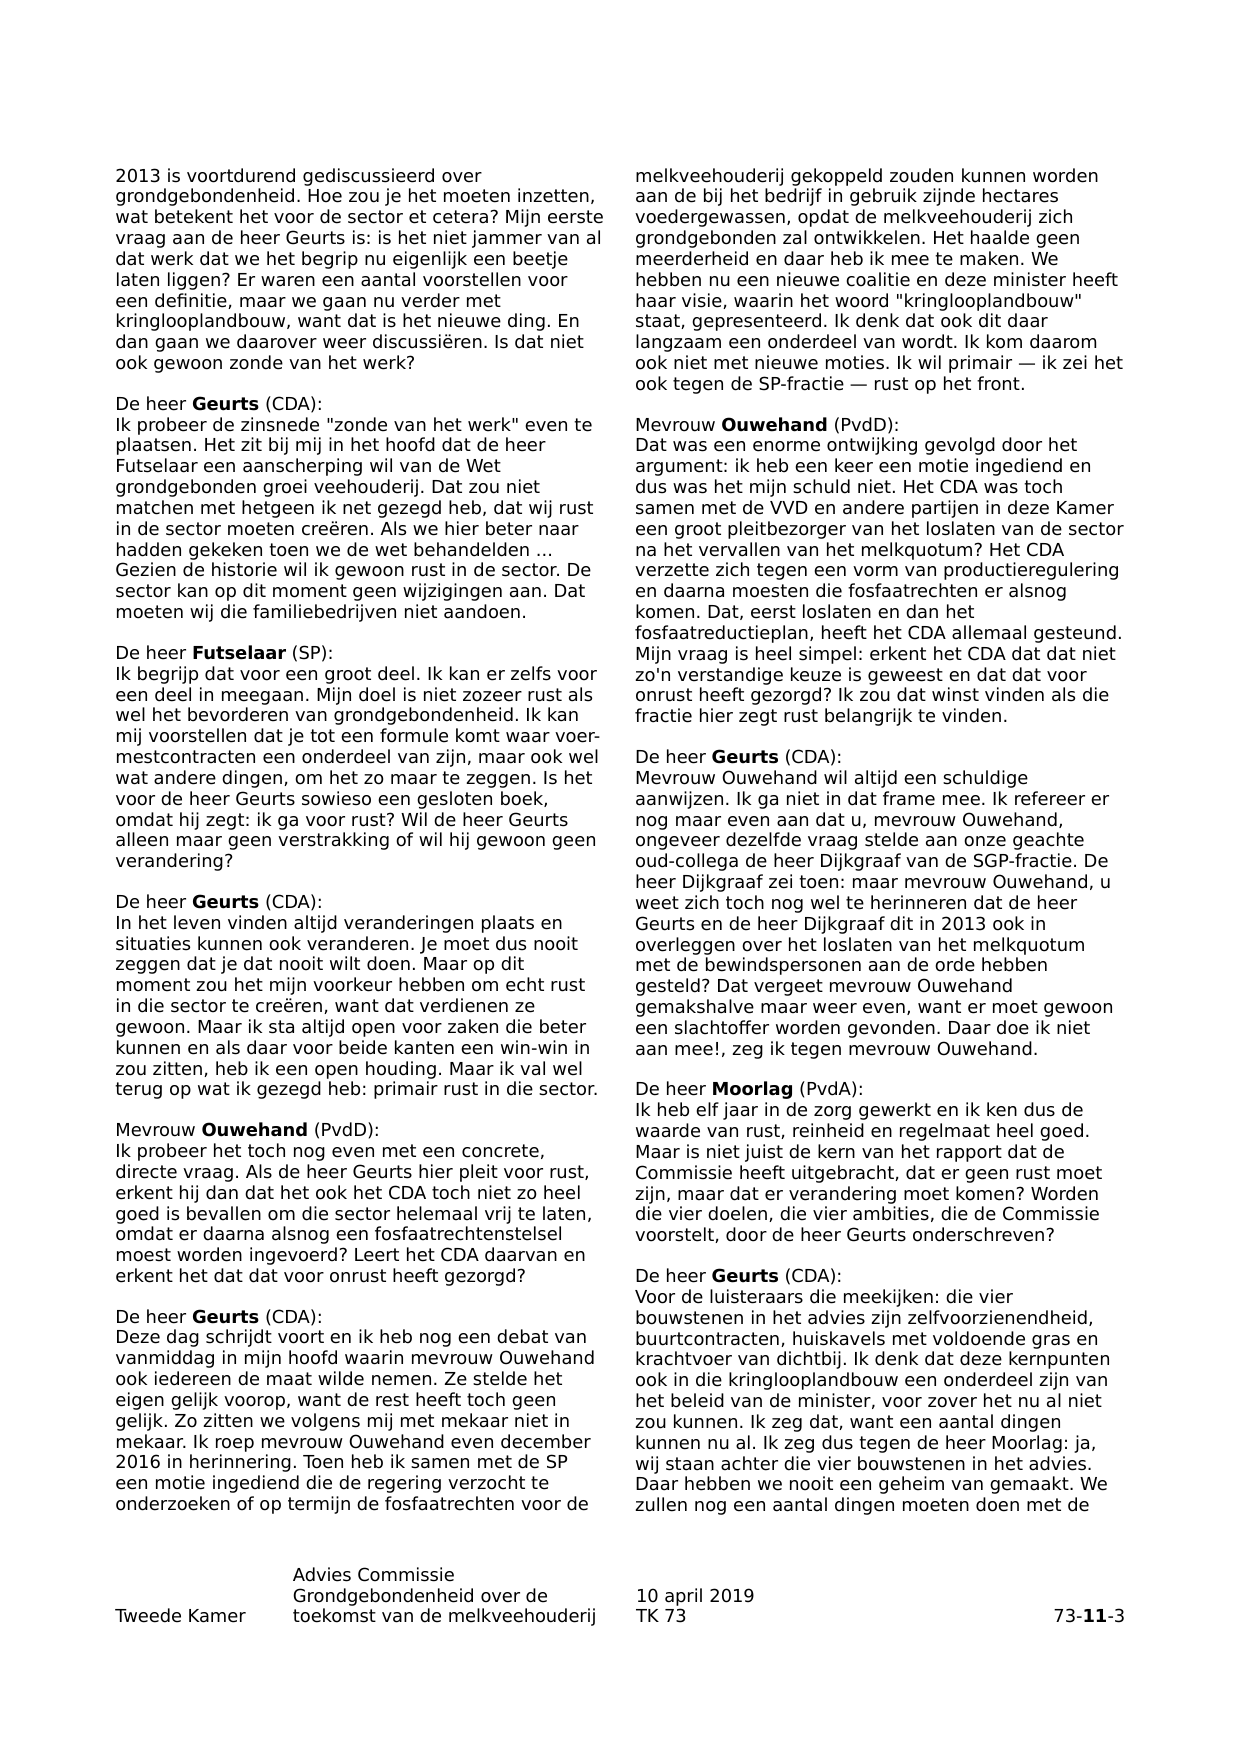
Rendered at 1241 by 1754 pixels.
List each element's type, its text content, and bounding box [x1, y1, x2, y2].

text De heer Futselaar (SP): [115, 643, 605, 663]
text Mevrouw Ouwehand wil altijd een schuldige aanwijzen. Ik ga niet in dat frame mee. Ik refereer er nog maar even aan dat u, mevrouw Ouwehand, ongeveer dezelfde vraag stelde aan onze geachte oud-collega de heer Dijkgraaf van de SGP-fractie. De heer Dijkgraaf zei toen: maar mevrouw Ouwehand, u weet zich toch nog wel te herinneren dat de heer Geurts en de heer Dijkgraaf dit in 2013 ook in overleggen over het loslaten van het melkquotum met de bewindspersonen aan de orde hebben gesteld? Dat vergeet mevrouw Ouwehand gemakshalve maar weer even, want er moet gewoon een slachtoffer worden gevonden. Daar doe ik niet aan mee!, zeg ik tegen mevrouw Ouwehand. [635, 768, 1125, 1059]
text Mevrouw Ouwehand (PvdD): [635, 414, 1125, 435]
text Ik heb elf jaar in de zorg gewerkt en ik ken dus de waarde van rust, reinheid en regelmaat heel goed. Maar is niet juist de kern van het rapport dat de Commissie heeft uitgebracht, dat er geen rust moet zijn, maar dat er verandering moet komen? Worden die vier doelen, die vier ambities, die de Commissie voorstelt, door de heer Geurts onderschreven? [635, 1100, 1125, 1246]
text De heer Geurts (CDA): [115, 394, 605, 414]
text In het leven vinden altijd veranderingen plaats en situaties kunnen ook veranderen. Je moet dus nooit zeggen dat je dat nooit wilt doen. Maar op dit moment zou het mijn voorkeur hebben om echt rust in die sector te creëren, want dat verdienen ze gewoon. Maar ik sta altijd open voor zaken die beter kunnen en als daar voor beide kanten een win-win in zou zitten, heb ik een open houding. Maar ik val wel terug op wat ik gezegd heb: primair rust in die sector. [115, 912, 605, 1100]
text De heer Geurts (CDA): [635, 1266, 1125, 1287]
text Mevrouw Ouwehand (PvdD): [115, 1120, 605, 1141]
text Dat was een enorme ontwijking gevolgd door het argument: ik heb een keer een motie ingediend en dus was het mijn schuld niet. Het CDA was toch samen met de VVD en andere partijen in deze Kamer een groot pleitbezorger van het loslaten van de sector na het vervallen van het melkquotum? Het CDA verzette zich tegen een vorm van productieregulering en daarna moesten die fosfaatrechten er alsnog komen. Dat, eerst loslaten en dan het fosfaatreductieplan, heeft het CDA allemaal gesteund. Mijn vraag is heel simpel: erkent het CDA dat dat niet zo'n verstandige keuze is geweest en dat dat voor onrust heeft gezorgd? Ik zou dat winst vinden als die fractie hier zegt rust belangrijk te vinden. [635, 435, 1125, 727]
text 2013 is voortdurend gediscussieerd over grondgebondenheid. Hoe zou je het moeten inzetten, wat betekent het voor de sector et cetera? Mijn eerste vraag aan de heer Geurts is: is het niet jammer van al dat werk dat we het begrip nu eigenlijk een beetje laten liggen? Er waren een aantal voorstellen voor een definitie, maar we gaan nu verder met kringlooplandbouw, want dat is het nieuwe ding. En dan gaan we daarover weer discussiëren. Is dat niet ook gewoon zonde van het werk? [115, 165, 605, 374]
text Deze dag schrijdt voort en ik heb nog een debat van vanmiddag in mijn hoofd waarin mevrouw Ouwehand ook iedereen de maat wilde nemen. Ze stelde het eigen gelijk voorop, want de rest heeft toch geen gelijk. Zo zitten we volgens mij met mekaar niet in mekaar. Ik roep mevrouw Ouwehand even december 2016 in herinnering. Toen heb ik samen met de SP een motie ingediend die de regering verzocht te onderzoeken of op termijn de fosfaatrechten voor de [115, 1327, 605, 1515]
text Voor de luisteraars die meekijken: die vier bouwstenen in het advies zijn zelfvoorzienendheid, buurtcontracten, huiskavels met voldoende gras en krachtvoer van dichtbij. Ik denk dat deze kernpunten ook in die kringlooplandbouw een onderdeel zijn van het beleid van de minister, voor zover het nu al niet zou kunnen. Ik zeg dat, want een aantal dingen kunnen nu al. Ik zeg dus tegen de heer Moorlag: ja, wij staan achter die vier bouwstenen in het advies. Daar hebben we nooit een geheim van gemaakt. We zullen nog een aantal dingen moeten doen met de [635, 1287, 1125, 1516]
text Ik probeer de zinsnede "zonde van het werk" even te plaatsen. Het zit bij mij in het hoofd dat de heer Futselaar een aanscherping wil van de Wet grondgebonden groei veehouderij. Dat zou niet matchen met hetgeen ik net gezegd heb, dat wij rust in de sector moeten creëren. Als we hier beter naar hadden gekeken toen we de wet behandelden ... Gezien de historie wil ik gewoon rust in de sector. De sector kan op dit moment geen wijzigingen aan. Dat moeten wij die familiebedrijven niet aandoen. [115, 414, 605, 623]
text De heer Moorlag (PvdA): [635, 1079, 1125, 1100]
text De heer Geurts (CDA): [115, 1307, 605, 1327]
text Ik probeer het toch nog even met een concrete, directe vraag. Als de heer Geurts hier pleit voor rust, erkent hij dan dat het ook het CDA toch niet zo heel goed is bevallen om die sector helemaal vrij te laten, omdat er daarna alsnog een fosfaatrechtenstelsel moest worden ingevoerd? Leert het CDA daarvan en erkent het dat dat voor onrust heeft gezorgd? [115, 1141, 605, 1287]
text melkveehouderij gekoppeld zouden kunnen worden aan de bij het bedrijf in gebruik zijnde hectares voedergewassen, opdat de melkveehouderij zich grondgebonden zal ontwikkelen. Het haalde geen meerderheid en daar heb ik mee te maken. We hebben nu een nieuwe coalitie en deze minister heeft haar visie, waarin het woord "kringlooplandbouw" staat, gepresenteerd. Ik denk dat ook dit daar langzaam een onderdeel van wordt. Ik kom daarom ook niet met nieuwe moties. Ik wil primair — ik zei het ook tegen de SP-fractie — rust op het front. [635, 165, 1125, 394]
text Ik begrijp dat voor een groot deel. Ik kan er zelfs voor een deel in meegaan. Mijn doel is niet zozeer rust als wel het bevorderen van grondgebondenheid. Ik kan mij voorstellen dat je tot een formule komt waar voer-mestcontracten een onderdeel van zijn, maar ook wel wat andere dingen, om het zo maar te zeggen. Is het voor de heer Geurts sowieso een gesloten boek, omdat hij zegt: ik ga voor rust? Wil de heer Geurts alleen maar geen verstrakking of wil hij gewoon geen verandering? [115, 663, 605, 872]
text De heer Geurts (CDA): [115, 892, 605, 912]
text De heer Geurts (CDA): [635, 747, 1125, 768]
